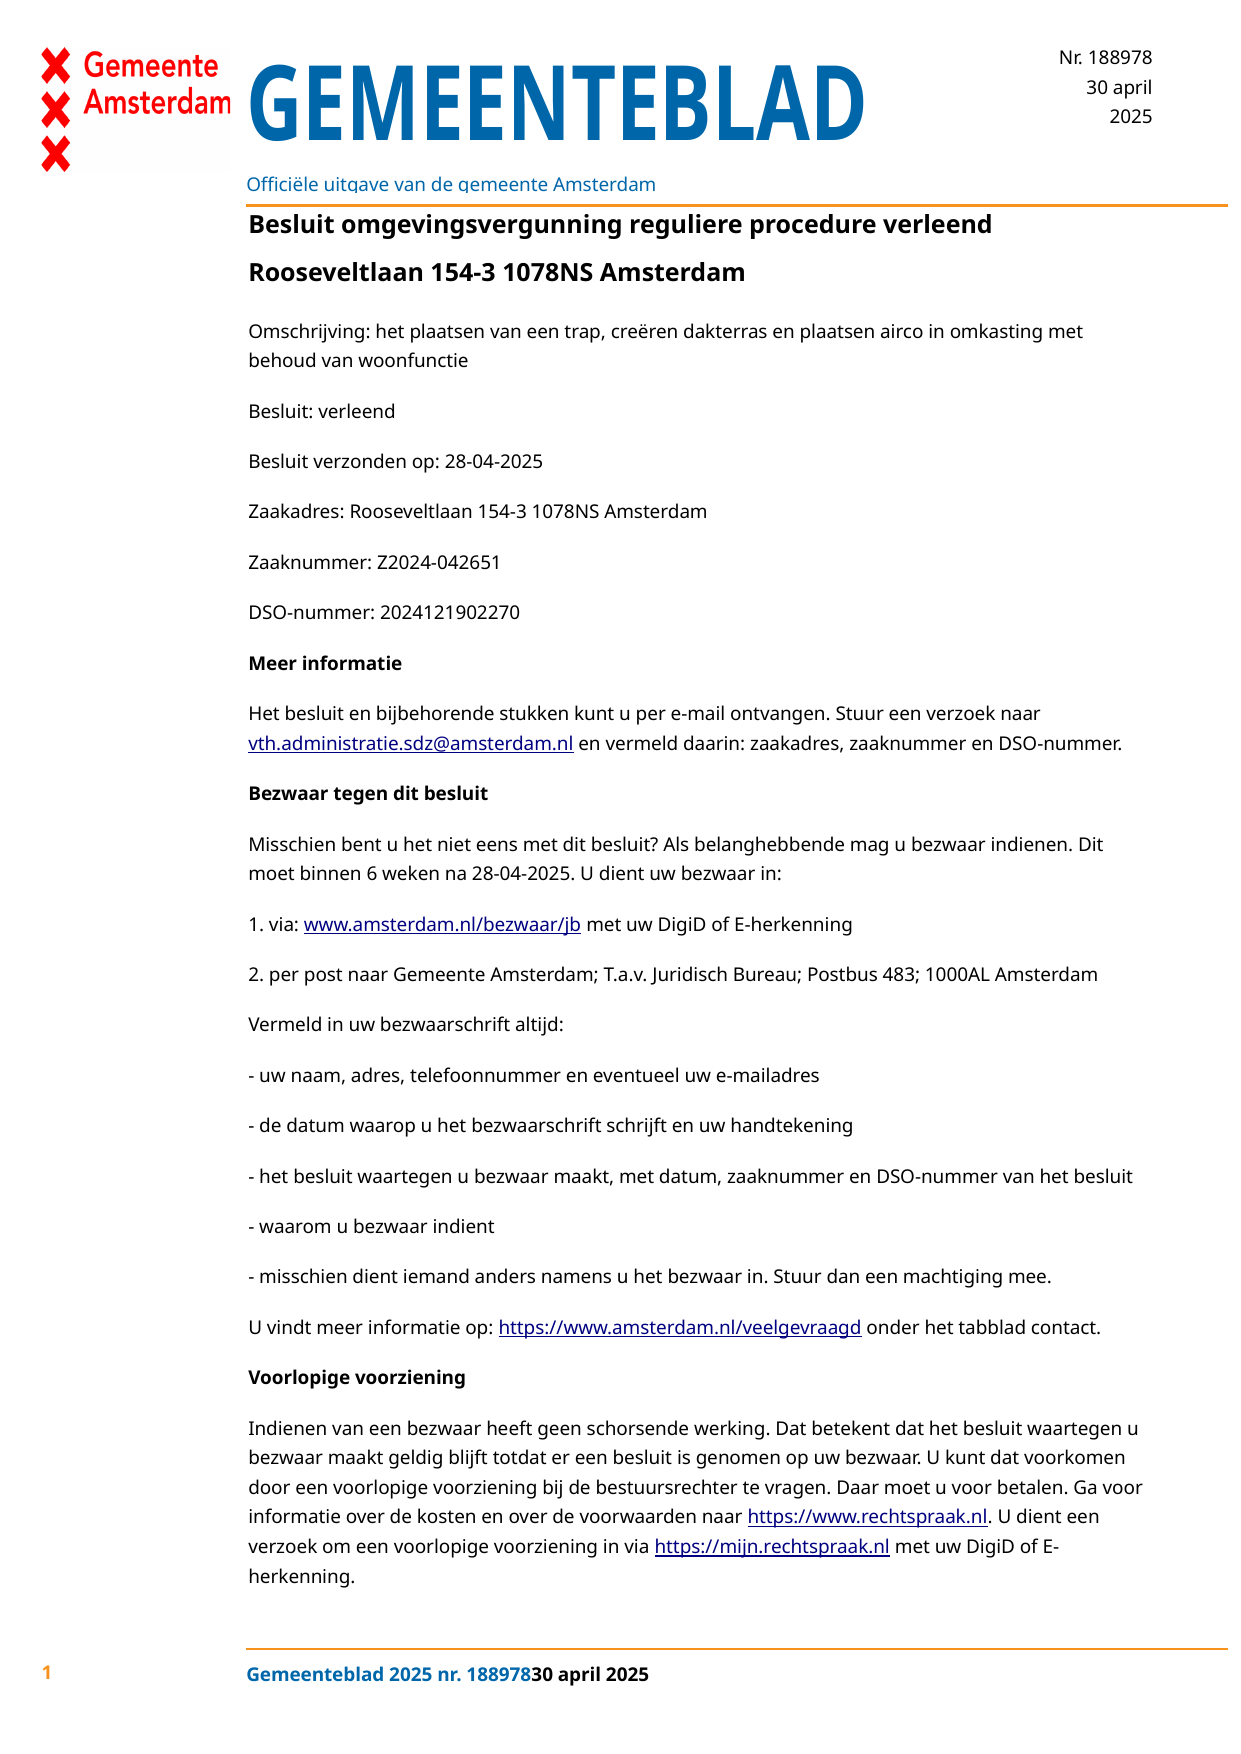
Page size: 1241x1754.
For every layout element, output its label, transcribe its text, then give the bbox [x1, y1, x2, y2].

text U vindt meer informatie op: https://www.amsterdam.nl/veelgevraagd onder het tabblad contact. [248, 1314, 1152, 1340]
text - uw naam, adres, telefoonnummer en eventueel uw e-mailadres [248, 1062, 1152, 1088]
text 2. per post naar Gemeente Amsterdam; T.a.v. Juridisch Bureau; Postbus 483; 1000AL Amsterdam [248, 961, 1152, 987]
text - misschien dient iemand anders namens u het bezwaar in. Stuur dan een machtiging mee. [248, 1264, 1152, 1289]
text Indienen van een bezwaar heeft geen schorsende werking. Dat betekent dat het besluit waartegen u bezwaar maakt geldig blijft totdat er een besluit is genomen op uw bezwaar. U kunt dat voorkomen door een voorlopige voorziening bij de bestuursrechter te vragen. Daar moet u voor betalen. Ga voor informatie over de kosten en over de voorwaarden naar https://www.rechtspraak.nl. U dient een verzoek om een voorlopige voorziening in via https://mijn.rechtspraak.nl met uw DigiD of E-herkenning. [248, 1415, 1152, 1589]
text Bezwaar tegen dit besluit [248, 780, 1152, 806]
text Besluit: verleend [248, 398, 1152, 424]
picture [41, 47, 231, 172]
text DSO-nummer: 2024121902270 [248, 599, 1152, 625]
text - waarom u bezwaar indient [248, 1213, 1152, 1239]
text Besluit omgevingsvergunning reguliere procedure verleend Rooseveltlaan 154-3 1078NS Amsterdam [248, 207, 1152, 288]
text Zaakadres: Rooseveltlaan 154-3 1078NS Amsterdam [248, 499, 1152, 524]
text Vermeld in uw bezwaarschrift altijd: [248, 1012, 1152, 1037]
text 1. via: www.amsterdam.nl/bezwaar/jb met uw DigiD of E-herkenning [248, 911, 1152, 937]
text Meer informatie [248, 650, 1152, 676]
text Voorlopige voorziening [248, 1364, 1152, 1390]
text - het besluit waartegen u bezwaar maakt, met datum, zaaknummer en DSO-nummer van het besluit [248, 1163, 1152, 1189]
text Zaaknummer: Z2024-042651 [248, 549, 1152, 575]
text Besluit verzonden op: 28-04-2025 [248, 448, 1152, 474]
text Misschien bent u het niet eens met dit besluit? Als belanghebbende mag u bezwaar indienen. Dit moet binnen 6 weken na 28-04-2025. U dient uw bezwaar in: [248, 831, 1152, 886]
text Het besluit en bijbehorende stukken kunt u per e-mail ontvangen. Stuur een verzoek naar vth.administratie.sdz@amsterdam.nl en vermeld daarin: zaakadres, zaaknummer en DSO-nummer. [248, 700, 1152, 756]
text Omschrijving: het plaatsen van een trap, creëren dakterras en plaatsen airco in omkasting met behoud van woonfunctie [248, 318, 1152, 373]
text - de datum waarop u het bezwaarschrift schrijft en uw handtekening [248, 1112, 1152, 1138]
